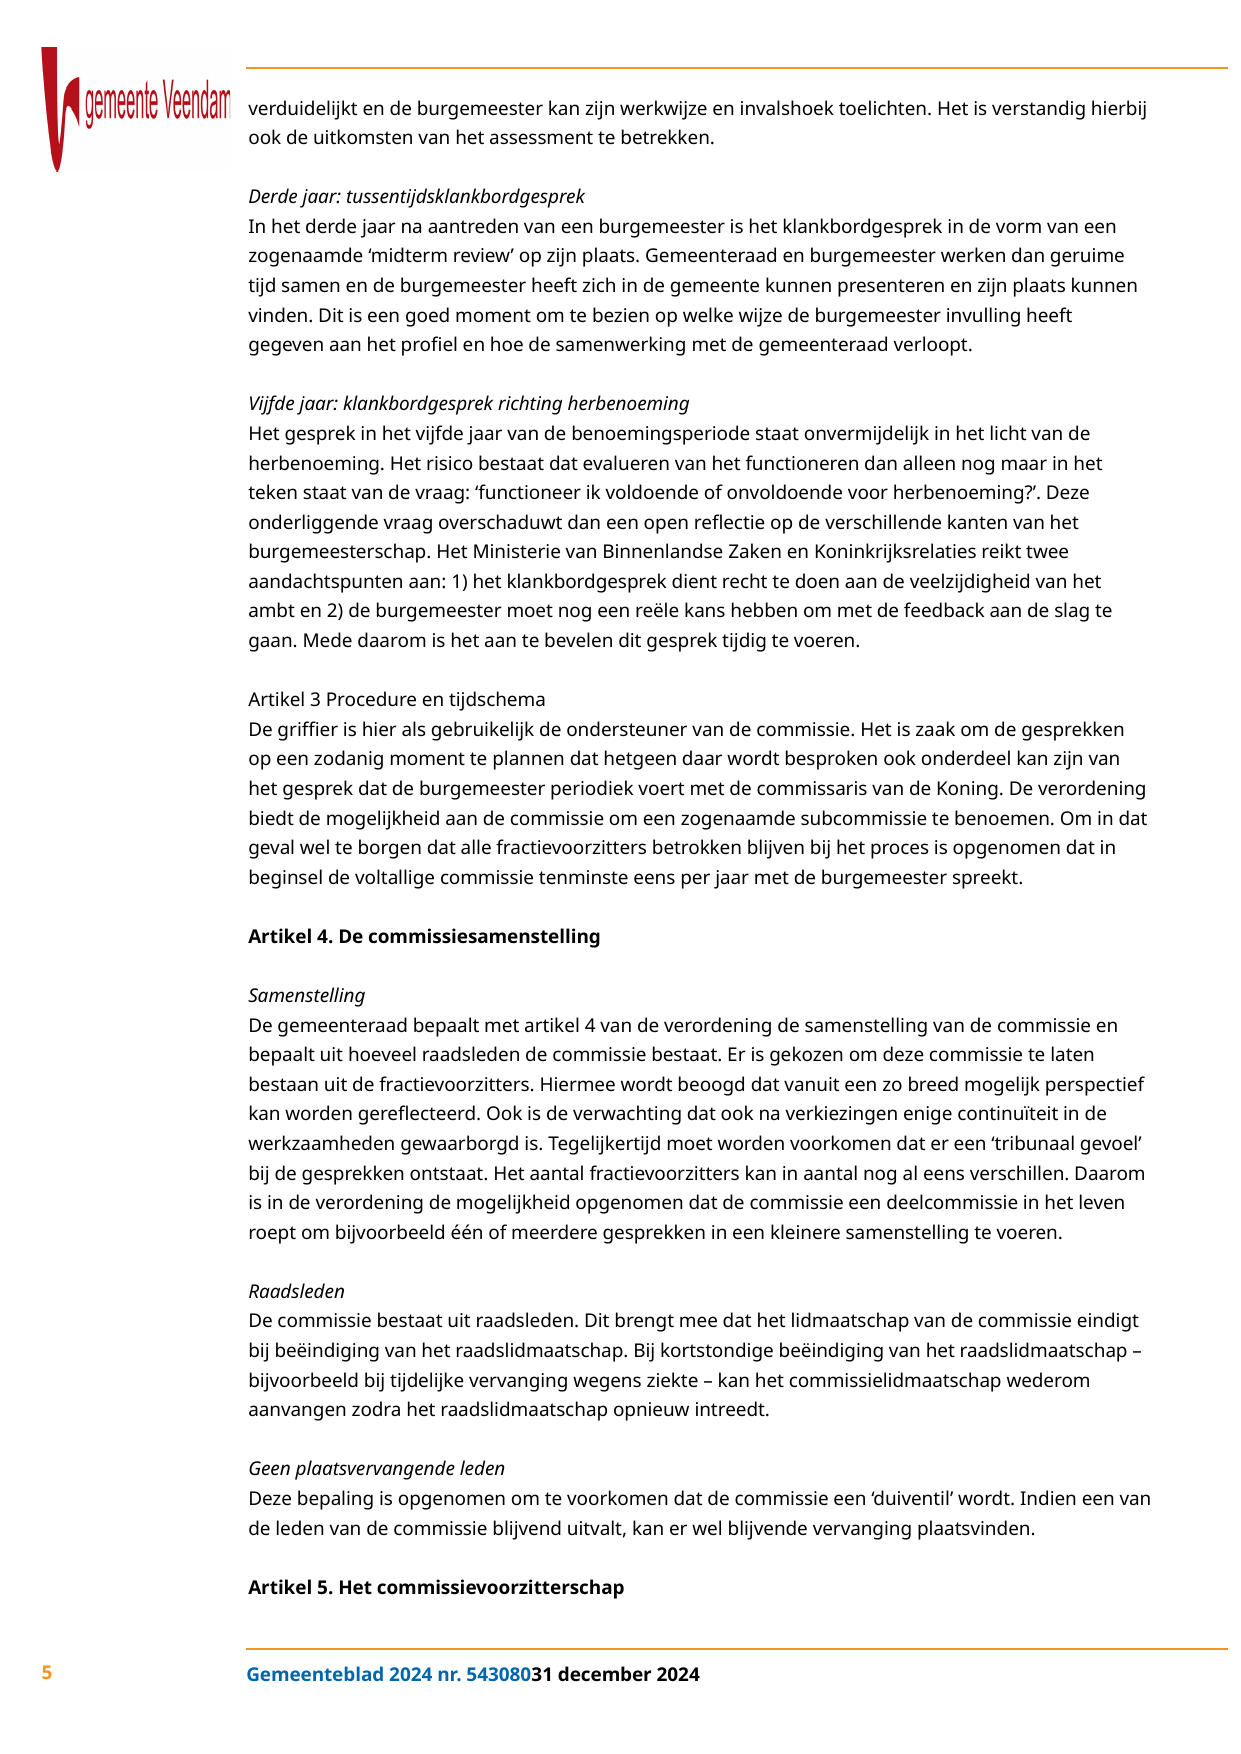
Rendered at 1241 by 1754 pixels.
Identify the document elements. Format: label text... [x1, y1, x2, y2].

text Deze bepaling is opgenomen om te voorkomen dat de commissie een ‘duiventil’ wordt. Indien een van de leden van de commissie blijvend uitvalt, kan er wel blijvende vervanging plaatsvinden. [248, 1485, 1152, 1541]
text Artikel 3 Procedure en tijdschema [248, 686, 1152, 712]
text Vijfde jaar: klankbordgesprek richting herbenoeming [248, 391, 1152, 416]
text De gemeenteraad bepaalt met artikel 4 van de verordening de samenstelling van de commissie en bepaalt uit hoeveel raadsleden de commissie bestaat. Er is gekozen om deze commissie te laten bestaan uit de fractievoorzitters. Hiermee wordt beoogd dat vanuit een zo breed mogelijk perspectief kan worden gereflecteerd. Ook is de verwachting dat ook na verkiezingen enige continuïteit in de werkzaamheden gewaarborgd is. Tegelijkertijd moet worden voorkomen dat er een ‘tribunaal gevoel’ bij de gesprekken ontstaat. Het aantal fractievoorzitters kan in aantal nog al eens verschillen. Daarom is in de verordening de mogelijkheid opgenomen dat de commissie een deelcommissie in het leven roept om bijvoorbeeld één of meerdere gesprekken in een kleinere samenstelling te voeren. [248, 1012, 1152, 1245]
picture [41, 47, 231, 172]
text Derde jaar: tussentijdsklankbordgesprek [248, 183, 1152, 209]
text Samenstelling [248, 982, 1152, 1008]
text Raadsleden [248, 1278, 1152, 1304]
text Artikel 5. Het commissievoorzitterschap [248, 1574, 1152, 1600]
text Artikel 4. De commissiesamenstelling [248, 923, 1152, 949]
text verduidelijkt en de burgemeester kan zijn werkwijze en invalshoek toelichten. Het is verstandig hierbij ook de uitkomsten van het assessment te betrekken. [248, 95, 1152, 150]
text De griffier is hier als gebruikelijk de ondersteuner van de commissie. Het is zaak om de gesprekken op een zodanig moment te plannen dat hetgeen daar wordt besproken ook onderdeel kan zijn van het gesprek dat de burgemeester periodiek voert met de commissaris van de Koning. De verordening biedt de mogelijkheid aan de commissie om een zogenaamde subcommissie te benoemen. Om in dat geval wel te borgen dat alle fractievoorzitters betrokken blijven bij het proces is opgenomen dat in beginsel de voltallige commissie tenminste eens per jaar met de burgemeester spreekt. [248, 716, 1152, 890]
text Het gesprek in het vijfde jaar van de benoemingsperiode staat onvermijdelijk in het licht van de herbenoeming. Het risico bestaat dat evalueren van het functioneren dan alleen nog maar in het teken staat van de vraag: ‘functioneer ik voldoende of onvoldoende voor herbenoeming?’. Deze onderliggende vraag overschaduwt dan een open reflectie op de verschillende kanten van het burgemeesterschap. Het Ministerie van Binnenlandse Zaken en Koninkrijksrelaties reikt twee aandachtspunten aan: 1) het klankbordgesprek dient recht te doen aan de veelzijdigheid van het ambt en 2) de burgemeester moet nog een reële kans hebben om met de feedback aan de slag te gaan. Mede daarom is het aan te bevelen dit gesprek tijdig te voeren. [248, 420, 1152, 653]
text De commissie bestaat uit raadsleden. Dit brengt mee dat het lidmaatschap van de commissie eindigt bij beëindiging van het raadslidmaatschap. Bij kortstondige beëindiging van het raadslidmaatschap – bijvoorbeeld bij tijdelijke vervanging wegens ziekte – kan het commissielidmaatschap wederom aanvangen zodra het raadslidmaatschap opnieuw intreedt. [248, 1308, 1152, 1422]
text Geen plaatsvervangende leden [248, 1456, 1152, 1481]
text In het derde jaar na aantreden van een burgemeester is het klankbordgesprek in de vorm van een zogenaamde ‘midterm review’ op zijn plaats. Gemeenteraad en burgemeester werken dan geruime tijd samen en de burgemeester heeft zich in de gemeente kunnen presenteren en zijn plaats kunnen vinden. Dit is een goed moment om te bezien op welke wijze de burgemeester invulling heeft gegeven aan het profiel en hoe de samenwerking met de gemeenteraad verloopt. [248, 213, 1152, 357]
